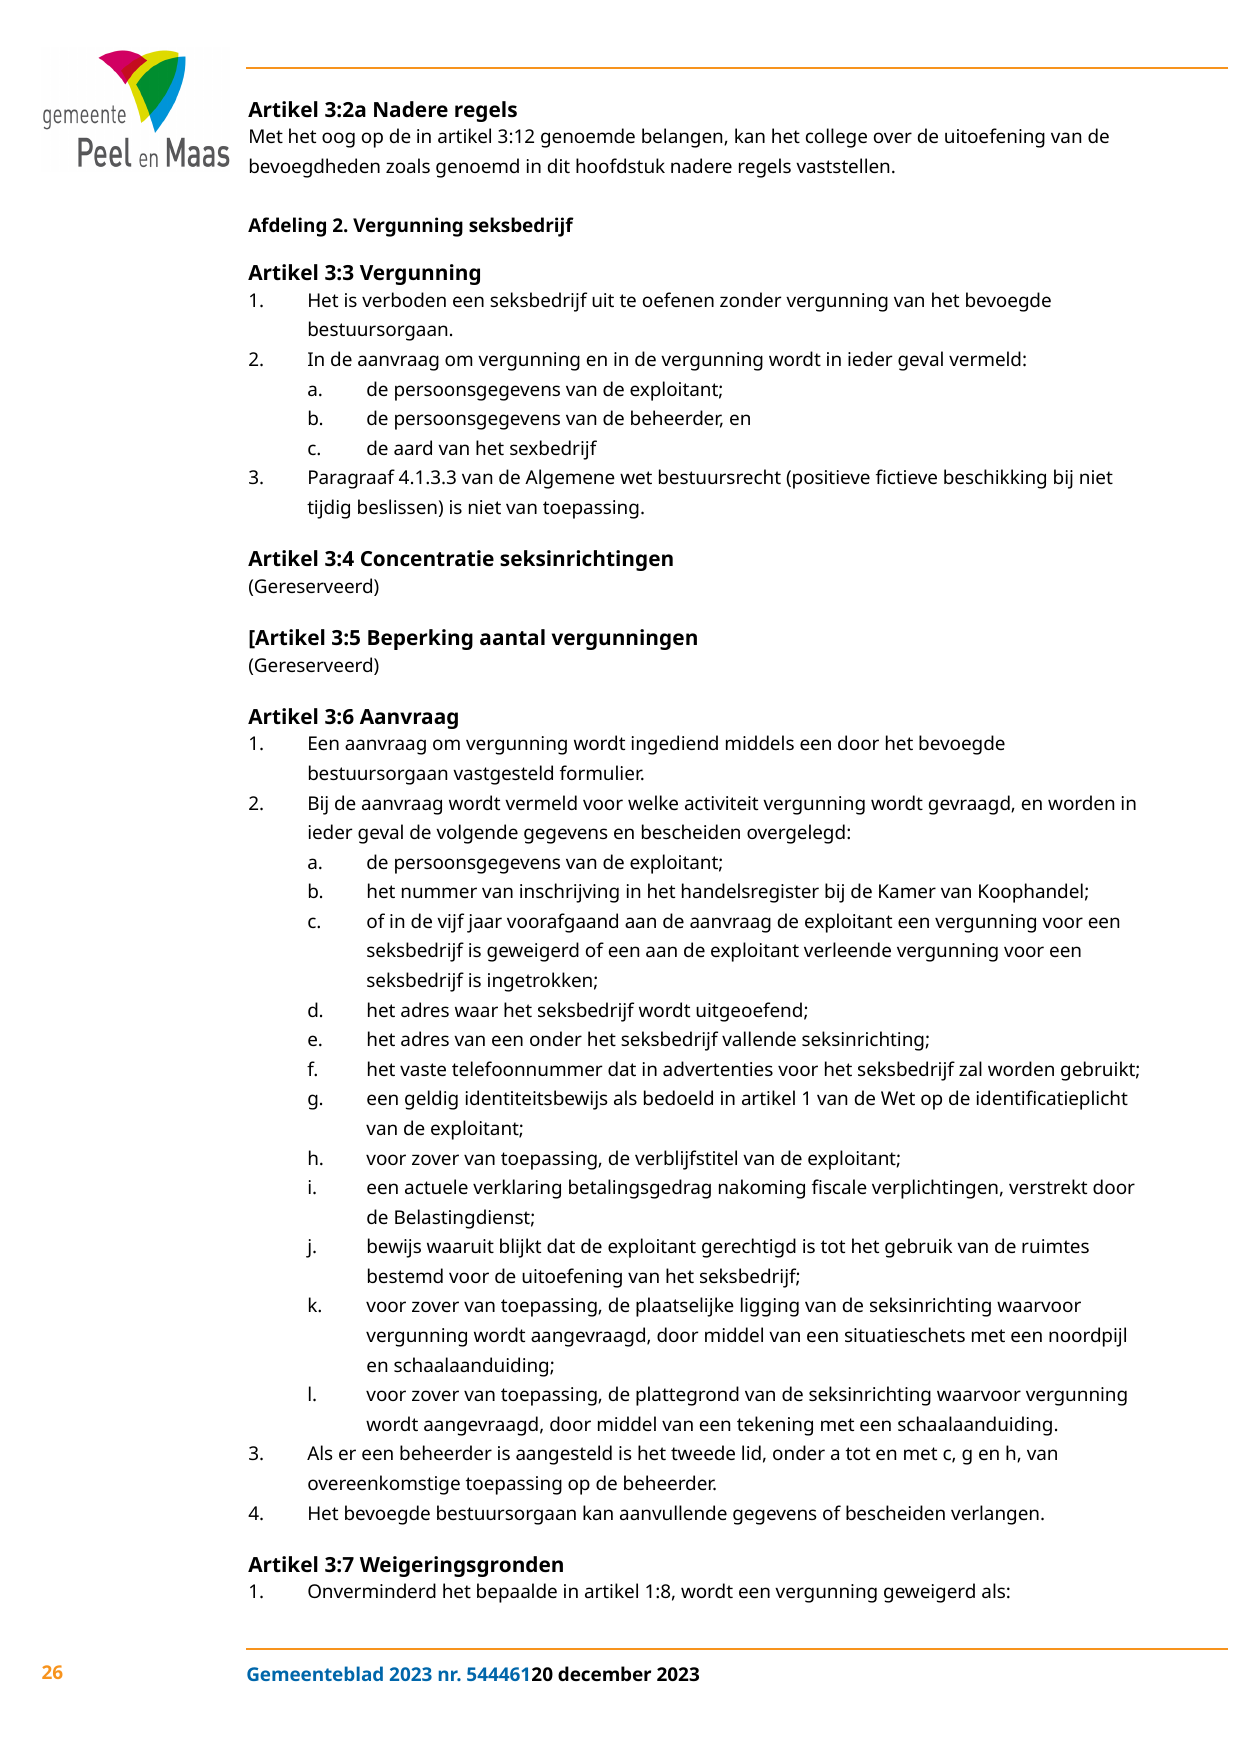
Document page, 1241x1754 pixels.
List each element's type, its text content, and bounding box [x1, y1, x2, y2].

list het adres waar het seksbedrijf wordt uitgeoefend; [307, 997, 1152, 1023]
list Een aanvraag om vergunning wordt ingediend middels een door het bevoegde bestuursorgaan vastgesteld formulier. [248, 731, 1152, 786]
text Afdeling 2. Vergunning seksbedrijf [248, 212, 1152, 238]
list de persoonsgegevens van de exploitant; [307, 376, 1152, 401]
list voor zover van toepassing, de plaatselijke ligging van de seksinrichting waarvoor vergunning wordt aangevraagd, door middel van een situatieschets met een noordpijl en schaalaanduiding; [307, 1293, 1152, 1378]
list een actuele verklaring betalingsgedrag nakoming fiscale verplichtingen, verstrekt door de Belastingdienst; [307, 1174, 1152, 1230]
text [Artikel 3:5 Beperking aantal vergunningen [248, 623, 1152, 652]
list de aard van het sexbedrijf [307, 435, 1152, 461]
text (Gereserveerd) [248, 573, 1152, 599]
list Als er een beheerder is aangesteld is het tweede lid, onder a tot en met c, g en h, van overeenkomstige toepassing op de beheerder. [248, 1441, 1152, 1496]
text Artikel 3:2a Nadere regels [248, 95, 1152, 123]
list een geldig identiteitsbewijs als bedoeld in artikel 1 van de Wet op de identificatieplicht van de exploitant; [307, 1086, 1152, 1141]
list voor zover van toepassing, de plattegrond van de seksinrichting waarvoor vergunning wordt aangevraagd, door middel van een tekening met een schaalaanduiding. [307, 1381, 1152, 1437]
text Artikel 3:3 Vergunning [248, 258, 1152, 287]
list of in de vijf jaar voorafgaand aan de aanvraag de exploitant een vergunning voor een seksbedrijf is geweigerd of een aan de exploitant verleende vergunning voor een seksbedrijf is ingetrokken; [307, 908, 1152, 993]
list Het is verboden een seksbedrijf uit te oefenen zonder vergunning van het bevoegde bestuursorgaan. [248, 287, 1152, 342]
list Paragraaf 4.1.3.3 van de Algemene wet bestuursrecht (positieve fictieve beschikking bij niet tijdig beslissen) is niet van toepassing. [248, 464, 1152, 520]
list het vaste telefoonnummer dat in advertenties voor het seksbedrijf zal worden gebruikt; [307, 1056, 1152, 1082]
list Onverminderd het bepaalde in artikel 1:8, wordt een vergunning geweigerd als: [248, 1579, 1152, 1604]
list de persoonsgegevens van de exploitant; [307, 849, 1152, 875]
text (Gereserveerd) [248, 652, 1152, 677]
text Artikel 3:6 Aanvraag [248, 702, 1152, 731]
text Met het oog op de in artikel 3:12 genoemde belangen, kan het college over de uitoefening van de bevoegdheden zoals genoemd in dit hoofdstuk nadere regels vaststellen. [248, 123, 1152, 178]
text Artikel 3:7 Weigeringsgronden [248, 1550, 1152, 1579]
list de persoonsgegevens van de beheerder, en [307, 405, 1152, 431]
list bewijs waaruit blijkt dat de exploitant gerechtigd is tot het gebruik van de ruimtes bestemd voor de uitoefening van het seksbedrijf; [307, 1233, 1152, 1289]
text Artikel 3:4 Concentratie seksinrichtingen [248, 544, 1152, 573]
list In de aanvraag om vergunning en in de vergunning wordt in ieder geval vermeld: [248, 346, 1152, 372]
list voor zover van toepassing, de verblijfstitel van de exploitant; [307, 1145, 1152, 1171]
list Het bevoegde bestuursorgaan kan aanvullende gegevens of bescheiden verlangen. [248, 1500, 1152, 1526]
list het adres van een onder het seksbedrijf vallende seksinrichting; [307, 1026, 1152, 1052]
picture [41, 47, 231, 172]
list Bij de aanvraag wordt vermeld voor welke activiteit vergunning wordt gevraagd, en worden in ieder geval de volgende gegevens en bescheiden overgelegd: [248, 790, 1152, 845]
list het nummer van inschrijving in het handelsregister bij de Kamer van Koophandel; [307, 878, 1152, 904]
